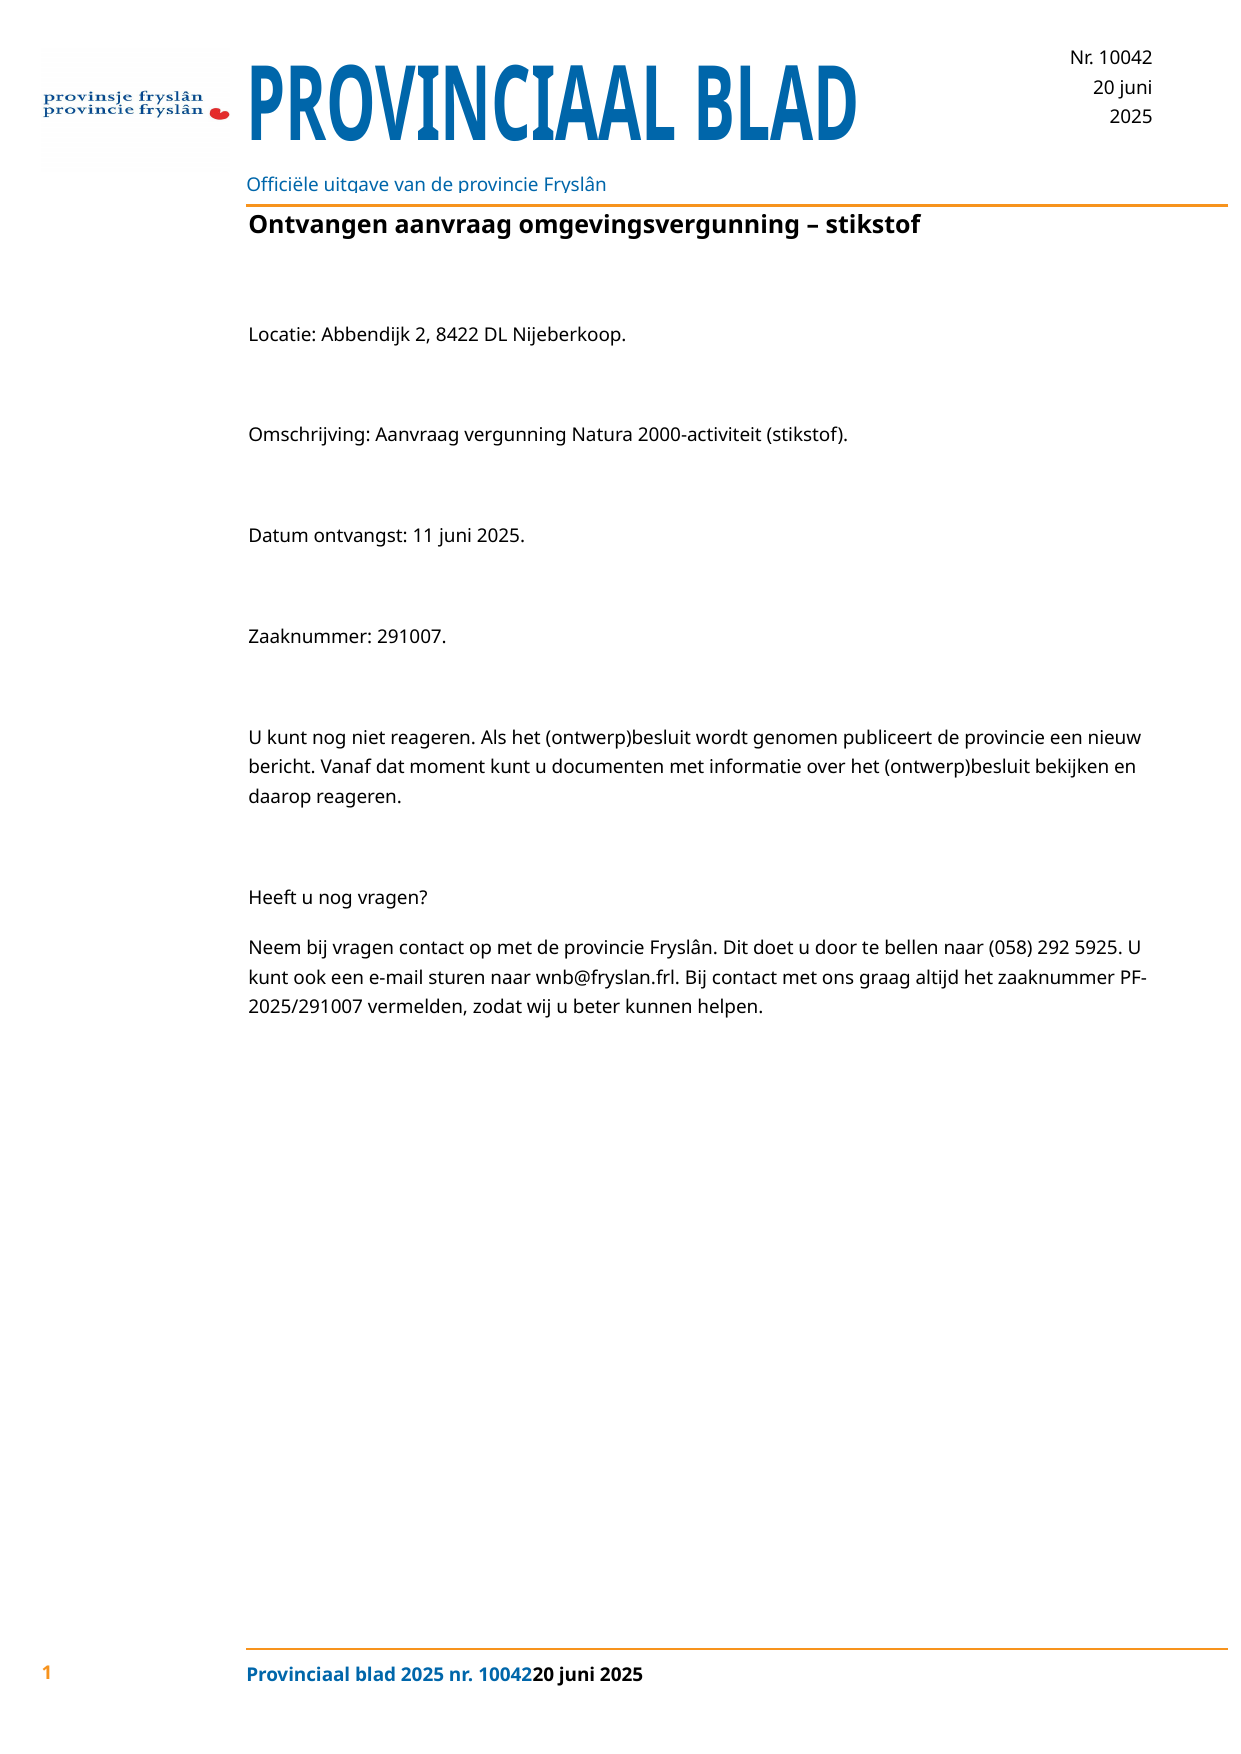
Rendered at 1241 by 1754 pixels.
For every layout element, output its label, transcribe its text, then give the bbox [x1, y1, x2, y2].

text Omschrijving: Aanvraag vergunning Natura 2000-activiteit (stikstof). [248, 422, 1152, 447]
text Zaaknummer: 291007. [248, 623, 1152, 649]
text Neem bij vragen contact op met de provincie Fryslân. Dit doet u door te bellen naar (058) 292 5925. U kunt ook een e-mail sturen naar wnb@fryslan.frl. Bij contact met ons graag altijd het zaaknummer PF-2025/291007 vermelden, zodat wij u beter kunnen helpen. [248, 934, 1152, 1019]
text U kunt nog niet reageren. Als het (ontwerp)besluit wordt genomen publiceert de provincie een nieuw bericht. Vanaf dat moment kunt u documenten met informatie over het (ontwerp)besluit bekijken en daarop reageren. [248, 724, 1152, 809]
text Datum ontvangst: 11 juni 2025. [248, 522, 1152, 548]
picture [41, 47, 231, 172]
text Ontvangen aanvraag omgevingsvergunning – stikstof [248, 207, 1152, 241]
text Locatie: Abbendijk 2, 8422 DL Nijeberkoop. [248, 321, 1152, 346]
text Heeft u nog vragen? [248, 884, 1152, 910]
